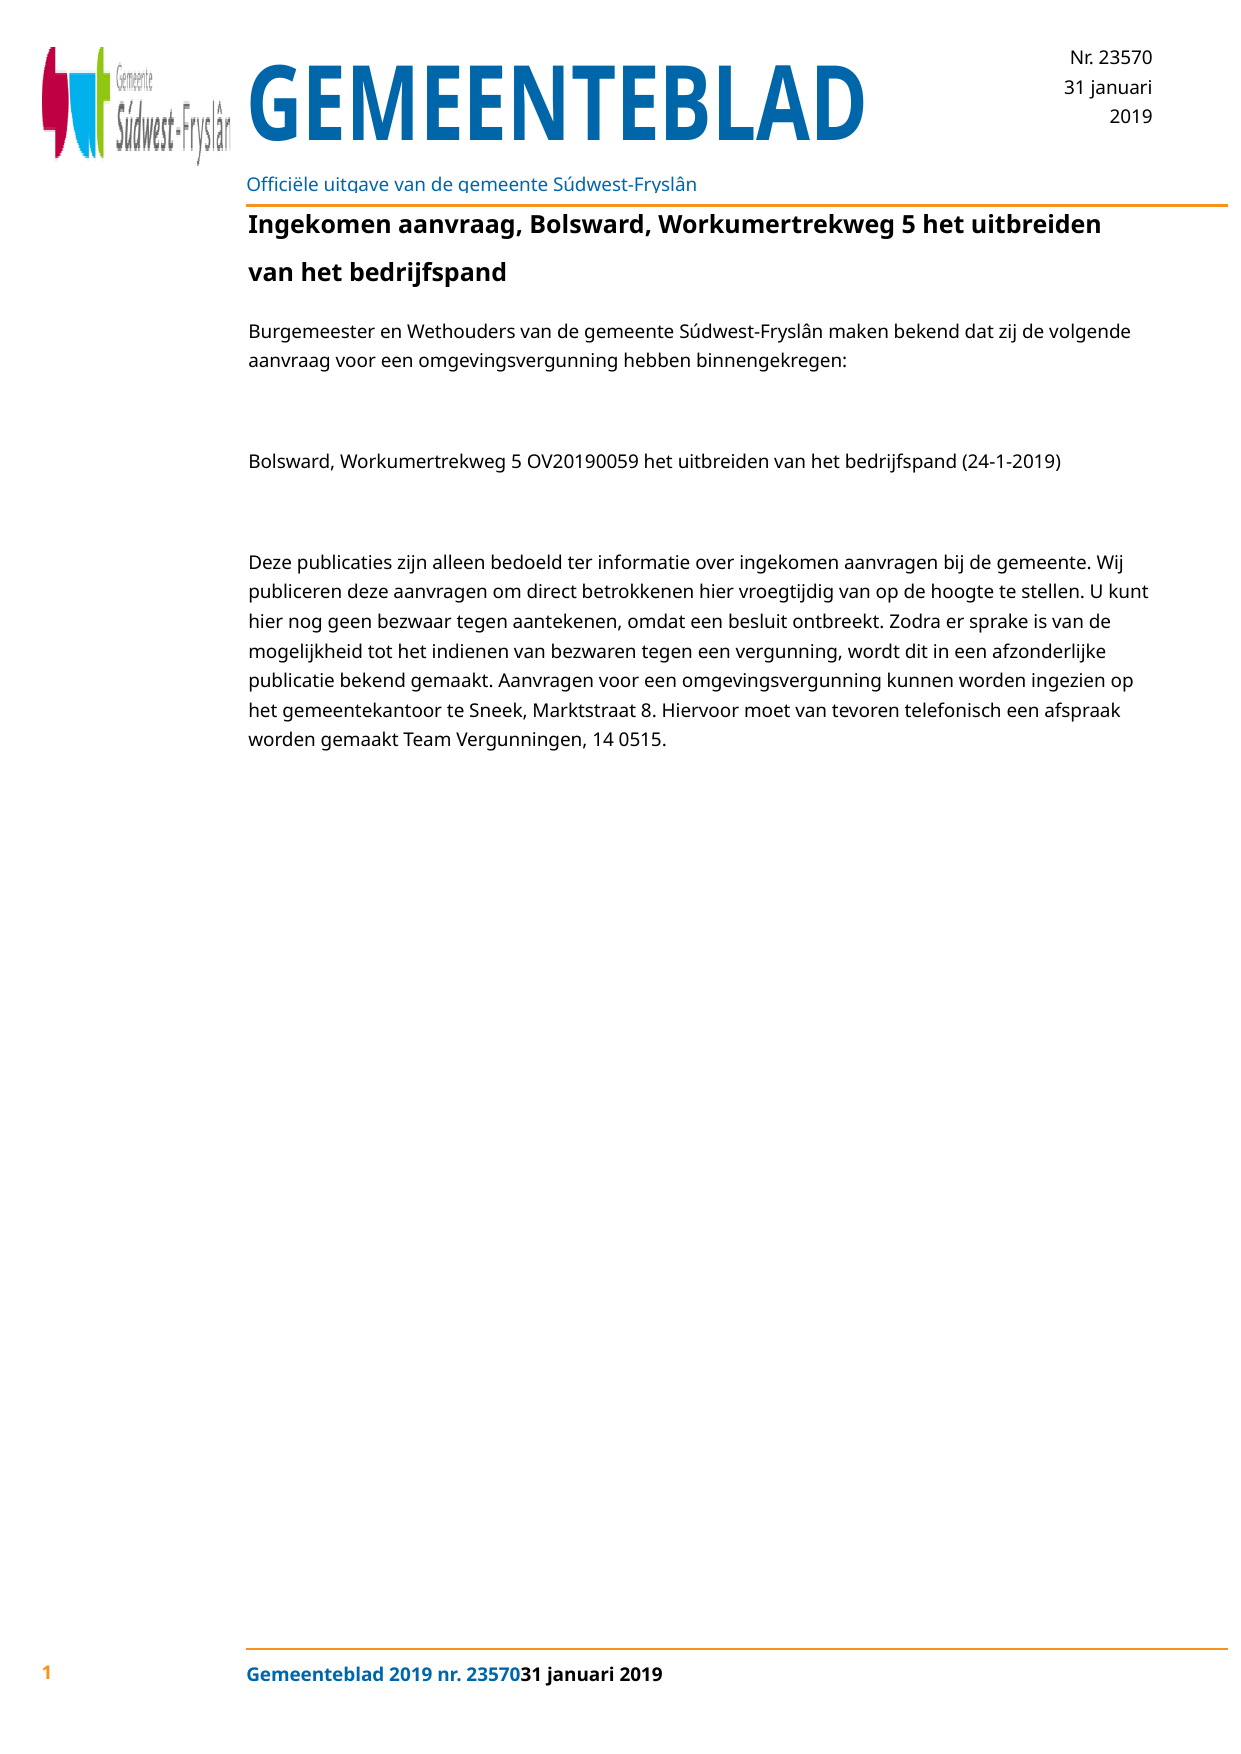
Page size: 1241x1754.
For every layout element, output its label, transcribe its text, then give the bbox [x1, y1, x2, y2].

text Deze publicaties zijn alleen bedoeld ter informatie over ingekomen aanvragen bij de gemeente. Wij publiceren deze aanvragen om direct betrokkenen hier vroegtijdig van op de hoogte te stellen. U kunt hier nog geen bezwaar tegen aantekenen, omdat een besluit ontbreekt. Zodra er sprake is van de mogelijkheid tot het indienen van bezwaren tegen een vergunning, wordt dit in een afzonderlijke publicatie bekend gemaakt. Aanvragen voor een omgevingsvergunning kunnen worden ingezien op het gemeentekantoor te Sneek, Marktstraat 8. Hiervoor moet van tevoren telefonisch een afspraak worden gemaakt Team Vergunningen, 14 0515. [248, 549, 1152, 752]
text Burgemeester en Wethouders van de gemeente Súdwest-Fryslân maken bekend dat zij de volgende aanvraag voor een omgevingsvergunning hebben binnengekregen: [248, 318, 1152, 373]
picture [41, 47, 231, 172]
text Bolsward, Workumertrekweg 5 OV20190059 het uitbreiden van het bedrijfspand (24-1-2019) [248, 448, 1152, 474]
text Ingekomen aanvraag, Bolsward, Workumertrekweg 5 het uitbreiden van het bedrijfspand [248, 207, 1152, 288]
